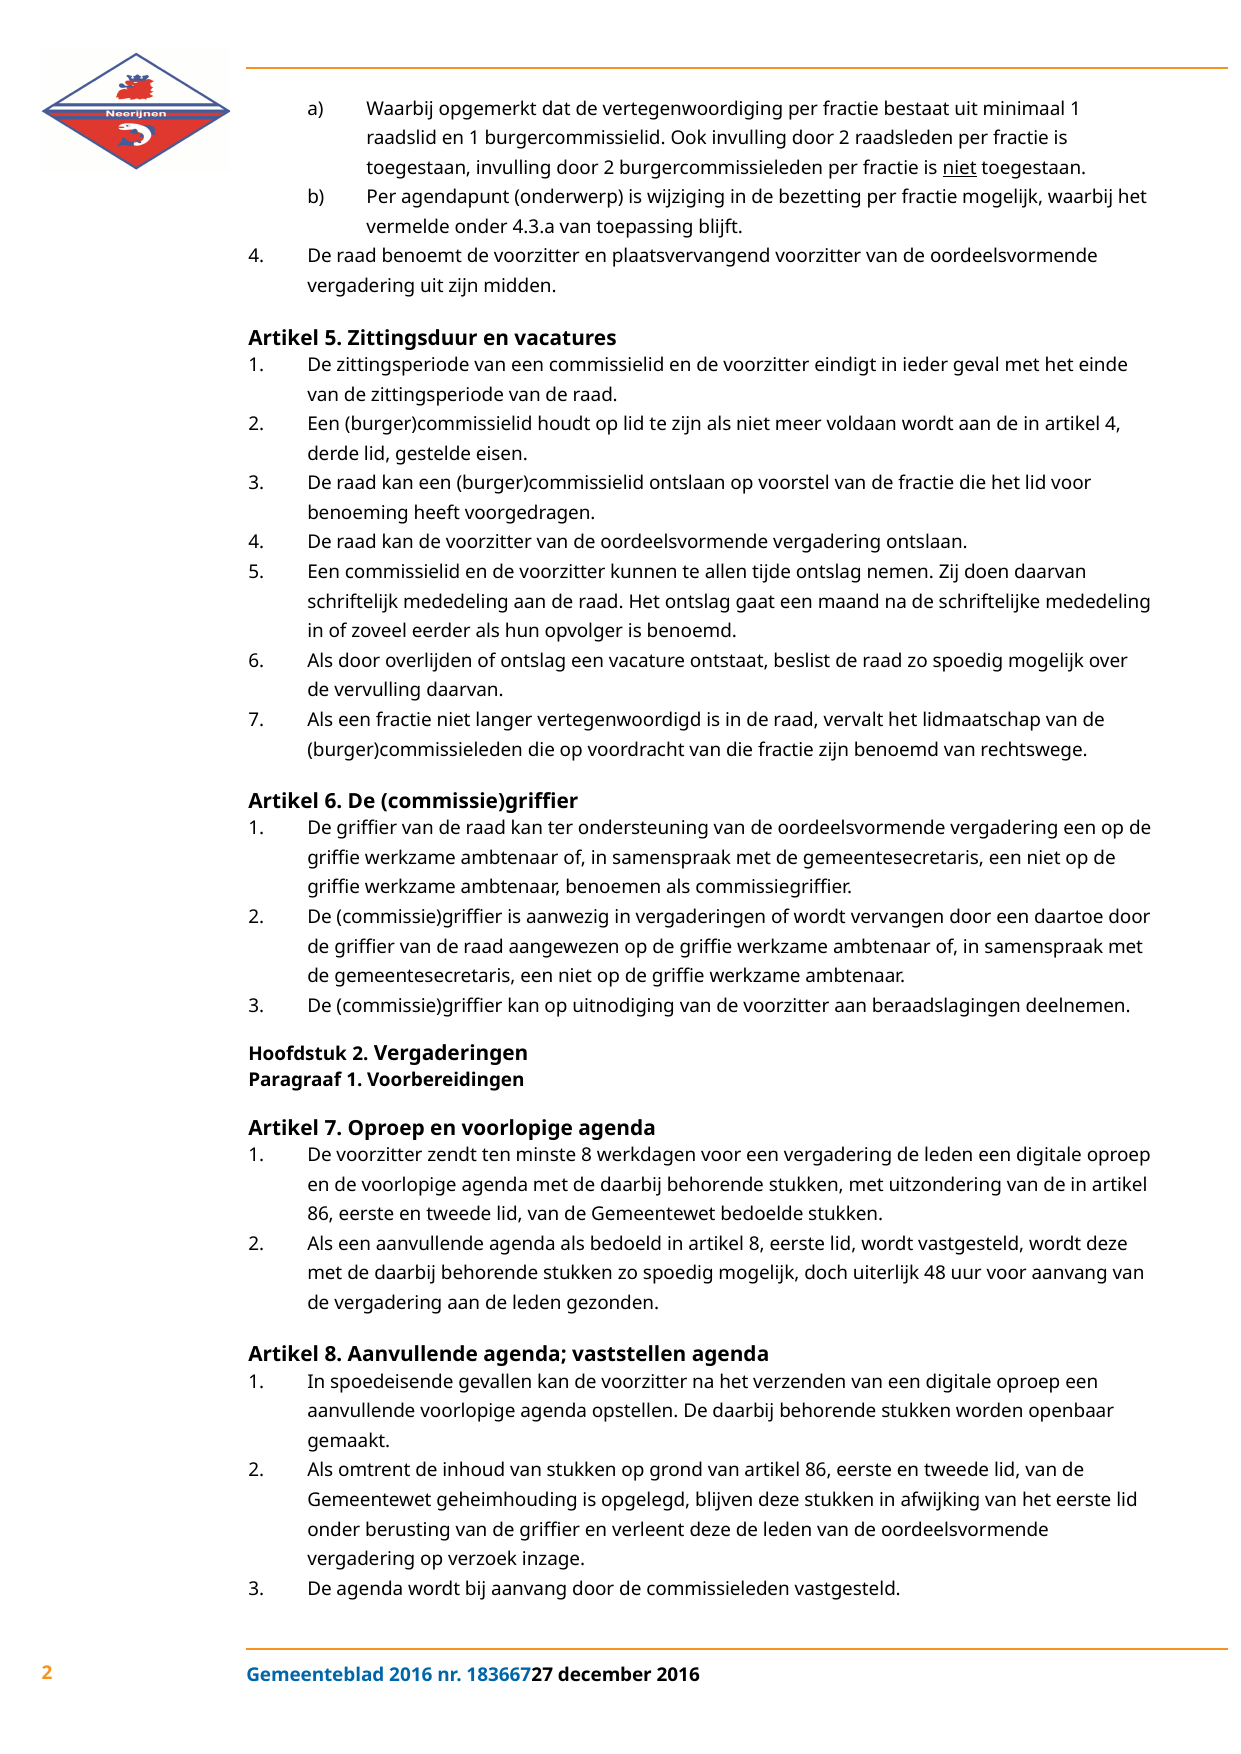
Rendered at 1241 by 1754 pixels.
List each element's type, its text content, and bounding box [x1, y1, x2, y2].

list Per agendapunt (onderwerp) is wijziging in de bezetting per fractie mogelijk, waarbij het vermelde onder 4.3.a van toepassing blijft. [307, 183, 1152, 239]
list Als een fractie niet langer vertegenwoordigd is in de raad, vervalt het lidmaatschap van de (burger)commissieleden die op voordracht van die fractie zijn benoemd van rechtswege. [248, 706, 1152, 761]
picture [41, 47, 231, 172]
list In spoedeisende gevallen kan de voorzitter na het verzenden van een digitale oproep een aanvullende voorlopige agenda opstellen. De daarbij behorende stukken worden openbaar gemaakt. [248, 1368, 1152, 1453]
text Paragraaf 1. Voorbereidingen [248, 1066, 1152, 1092]
list Waarbij opgemerkt dat de vertegenwoordiging per fractie bestaat uit minimaal 1 raadslid en 1 burgercommissielid. Ook invulling door 2 raadsleden per fractie is toegestaan, invulling door 2 burgercommissieleden per fractie is niet toegestaan. [307, 95, 1152, 180]
list De raad kan de voorzitter van de oordeelsvormende vergadering ontslaan. [248, 529, 1152, 554]
text Artikel 5. Zittingsduur en vacatures [248, 323, 1152, 351]
text Hoofdstuk 2. Vergaderingen [248, 1038, 1152, 1066]
list De griffier van de raad kan ter ondersteuning van de oordeelsvormende vergadering een op de griffie werkzame ambtenaar of, in samenspraak met de gemeentesecretaris, een niet op de griffie werkzame ambtenaar, benoemen als commissiegriffier. [248, 814, 1152, 899]
list De (commissie)griffier is aanwezig in vergaderingen of wordt vervangen door een daartoe door de griffier van de raad aangewezen op de griffie werkzame ambtenaar of, in samenspraak met de gemeentesecretaris, een niet op de griffie werkzame ambtenaar. [248, 903, 1152, 988]
list De voorzitter zendt ten minste 8 werkdagen voor een vergadering de leden een digitale oproep en de voorlopige agenda met de daarbij behorende stukken, met uitzondering van de in artikel 86, eerste en tweede lid, van de Gemeentewet bedoelde stukken. [248, 1141, 1152, 1226]
list De agenda wordt bij aanvang door de commissieleden vastgesteld. [248, 1575, 1152, 1601]
list Als een aanvullende agenda als bedoeld in artikel 8, eerste lid, wordt vastgesteld, wordt deze met de daarbij behorende stukken zo spoedig mogelijk, doch uiterlijk 48 uur voor aanvang van de vergadering aan de leden gezonden. [248, 1230, 1152, 1315]
text Artikel 7. Oproep en voorlopige agenda [248, 1113, 1152, 1141]
text Artikel 6. De (commissie)griffier [248, 786, 1152, 814]
list Als door overlijden of ontslag een vacature ontstaat, beslist de raad zo spoedig mogelijk over de vervulling daarvan. [248, 647, 1152, 702]
list De raad kan een (burger)commissielid ontslaan op voorstel van de fractie die het lid voor benoeming heeft voorgedragen. [248, 469, 1152, 525]
text Artikel 8. Aanvullende agenda; vaststellen agenda [248, 1339, 1152, 1368]
list Als omtrent de inhoud van stukken op grond van artikel 86, eerste en tweede lid, van de Gemeentewet geheimhouding is opgelegd, blijven deze stukken in afwijking van het eerste lid onder berusting van de griffier en verleent deze de leden van de oordeelsvormende vergadering op verzoek inzage. [248, 1457, 1152, 1571]
list Een commissielid en de voorzitter kunnen te allen tijde ontslag nemen. Zij doen daarvan schriftelijk mededeling aan de raad. Het ontslag gaat een maand na de schriftelijke mededeling in of zoveel eerder als hun opvolger is benoemd. [248, 558, 1152, 643]
list De (commissie)griffier kan op uitnodiging van de voorzitter aan beraadslagingen deelnemen. [248, 992, 1152, 1018]
list De raad benoemt de voorzitter en plaatsvervangend voorzitter van de oordeelsvormende vergadering uit zijn midden. [248, 243, 1152, 298]
list De zittingsperiode van een commissielid en de voorzitter eindigt in ieder geval met het einde van de zittingsperiode van de raad. [248, 351, 1152, 406]
list Een (burger)commissielid houdt op lid te zijn als niet meer voldaan wordt aan de in artikel 4, derde lid, gestelde eisen. [248, 410, 1152, 466]
